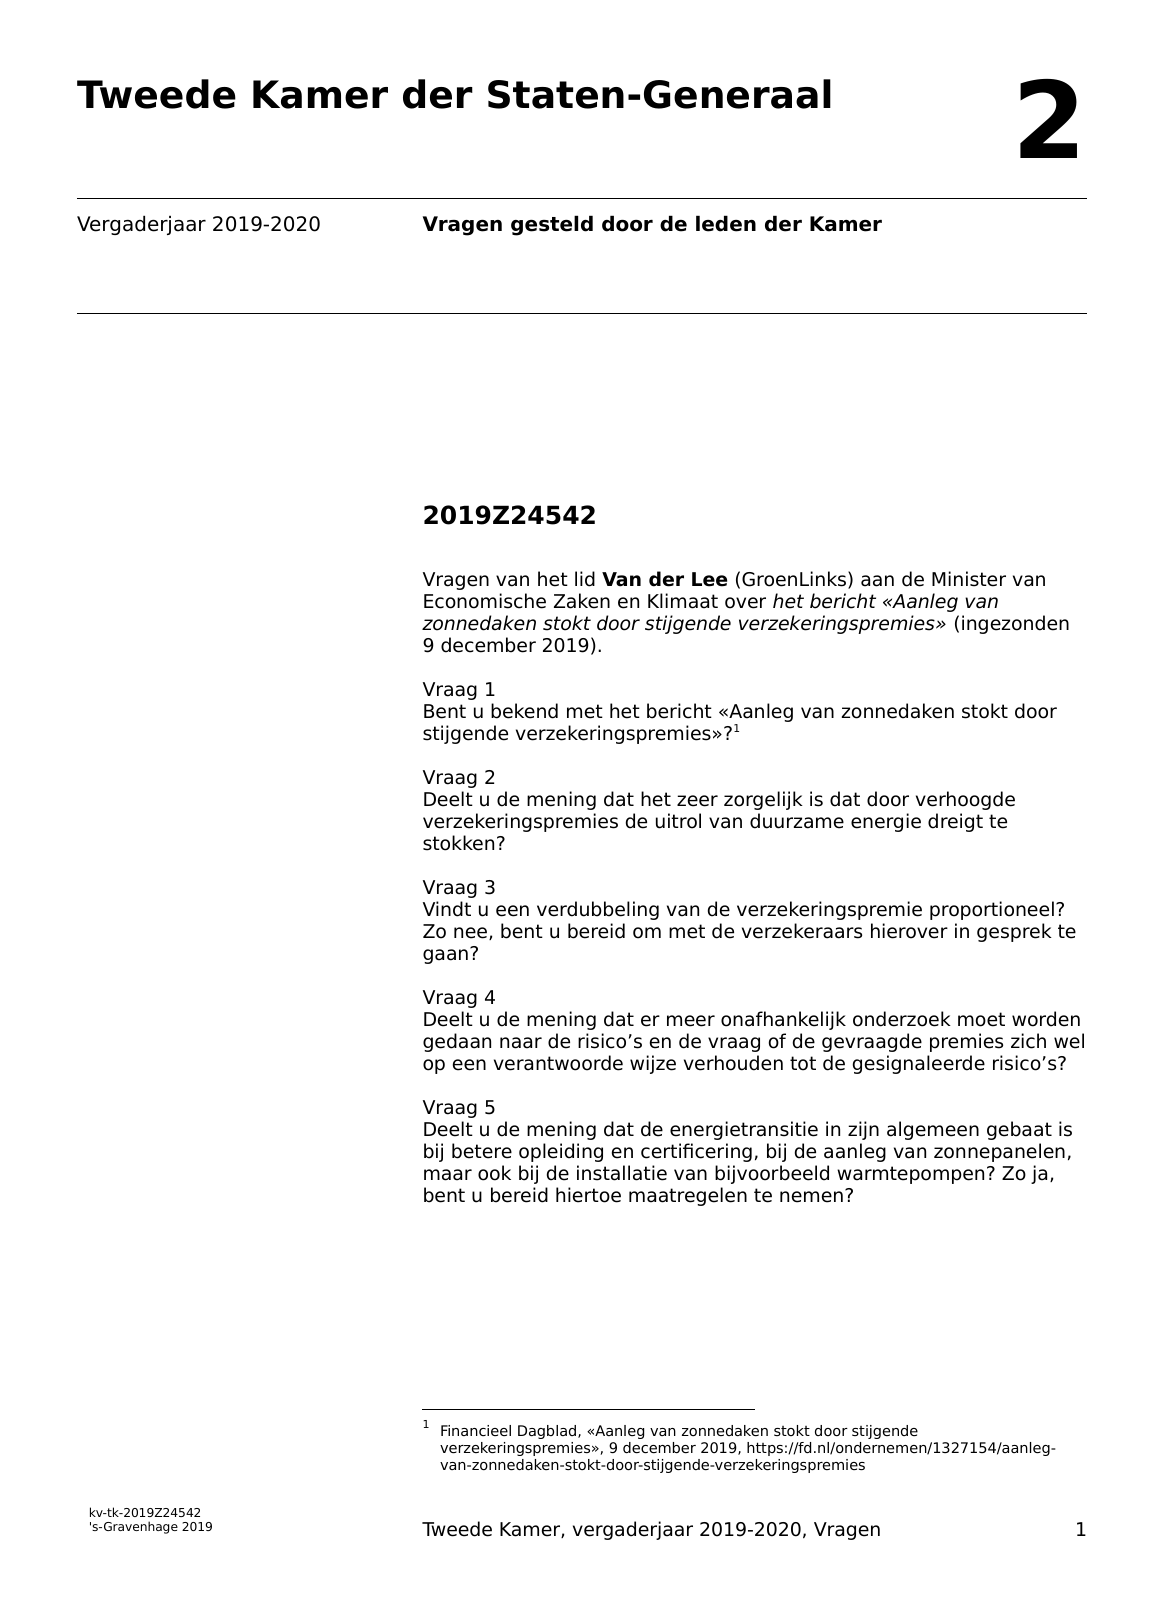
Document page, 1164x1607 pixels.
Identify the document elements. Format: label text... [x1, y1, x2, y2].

text Vragen van het lid Van der Lee (GroenLinks) aan de Minister van Economische Zaken en Klimaat over het bericht «Aanleg van zonnedaken stokt door stijgende verzekeringspremies» (ingezonden 9 december 2019). [422, 569, 1087, 657]
text Vraag 3 [422, 877, 1087, 899]
text Vindt u een verdubbeling van de verzekeringspremie proportioneel? Zo nee, bent u bereid om met de verzekeraars hierover in gesprek te gaan? [422, 899, 1087, 965]
table_header 2 [886, 59, 1087, 198]
text Vraag 5 [422, 1097, 1087, 1119]
text Vraag 4 [422, 987, 1087, 1009]
text kv-tk-2019Z24542 [88, 1506, 323, 1520]
text Deelt u de mening dat de energietransitie in zijn algemeen gebaat is bij betere opleiding en certificering, bij de aanleg van zonnepanelen, maar ook bij de installatie van bijvoorbeeld warmtepompen? Zo ja, bent u bereid hiertoe maatregelen te nemen? [422, 1119, 1087, 1207]
table_header Tweede Kamer der Staten-Generaal [77, 59, 886, 198]
text Financieel Dagblad, «Aanleg van zonnedaken stokt door stijgende verzekeringspremies», 9 december 2019, https://fd.nl/ondernemen/1327154/aanleg-van-zonnedaken-stokt-door-stijgende-verzekeringspremies [422, 1418, 1087, 1474]
text Deelt u de mening dat het zeer zorgelijk is dat door verhoogde verzekeringspremies de uitrol van duurzame energie dreigt te stokken? [422, 789, 1087, 855]
table_cell Vergaderjaar 2019-2020 [77, 199, 422, 313]
text Deelt u de mening dat er meer onafhankelijk onderzoek moet worden gedaan naar de risico’s en de vraag of de gevraagde premies zich wel op een verantwoorde wijze verhouden tot de gesignaleerde risico’s? [422, 1009, 1087, 1075]
table_cell Vragen gesteld door de leden der Kamer [422, 199, 1087, 313]
text Vraag 2 [422, 767, 1087, 789]
text Vraag 1 [422, 679, 1087, 701]
text 2019Z24542 [422, 501, 1087, 531]
text Bent u bekend met het bericht «Aanleg van zonnedaken stokt door stijgende verzekeringspremies»? [422, 701, 1087, 745]
text 's-Gravenhage 2019 [88, 1520, 323, 1534]
